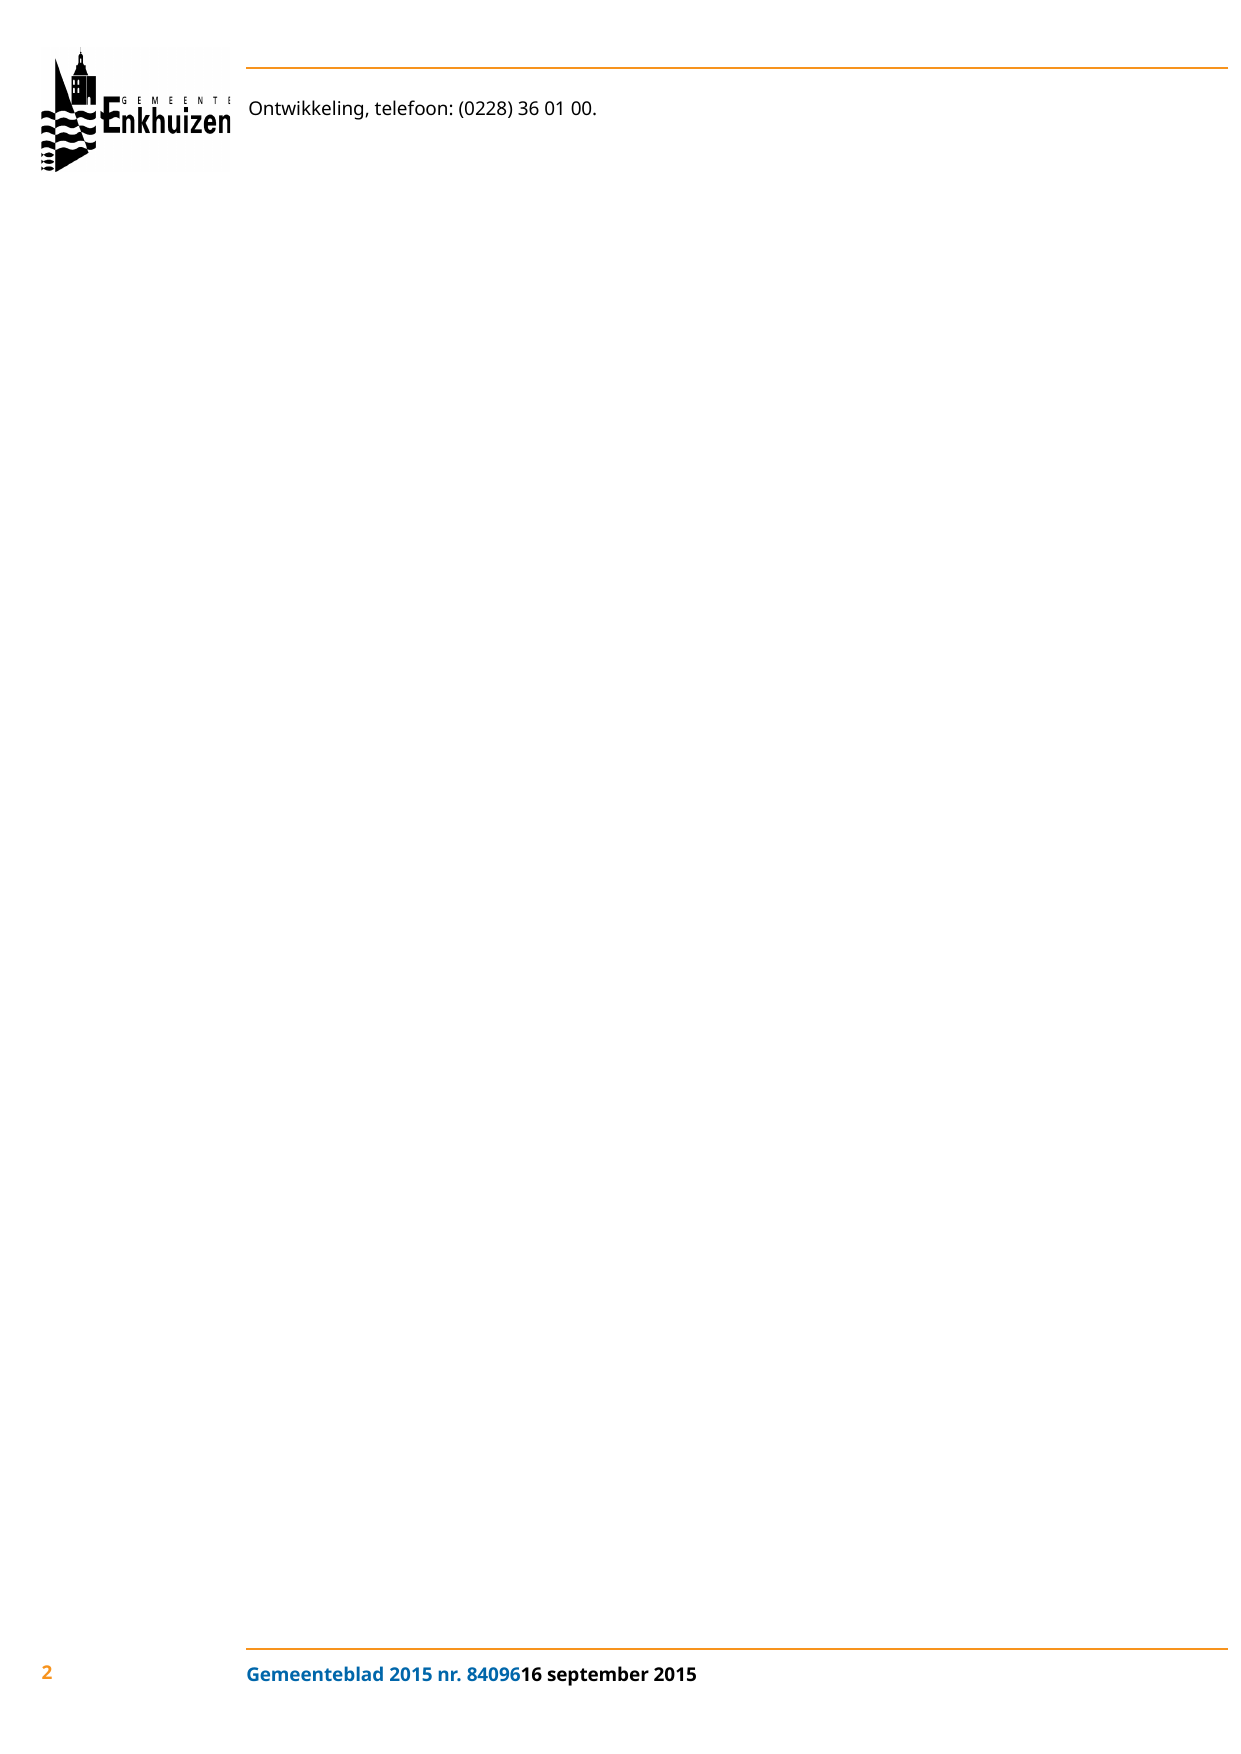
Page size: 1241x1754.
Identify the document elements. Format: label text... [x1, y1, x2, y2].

picture [41, 47, 231, 172]
text Ontwikkeling, telefoon: (0228) 36 01 00. [248, 95, 1152, 121]
